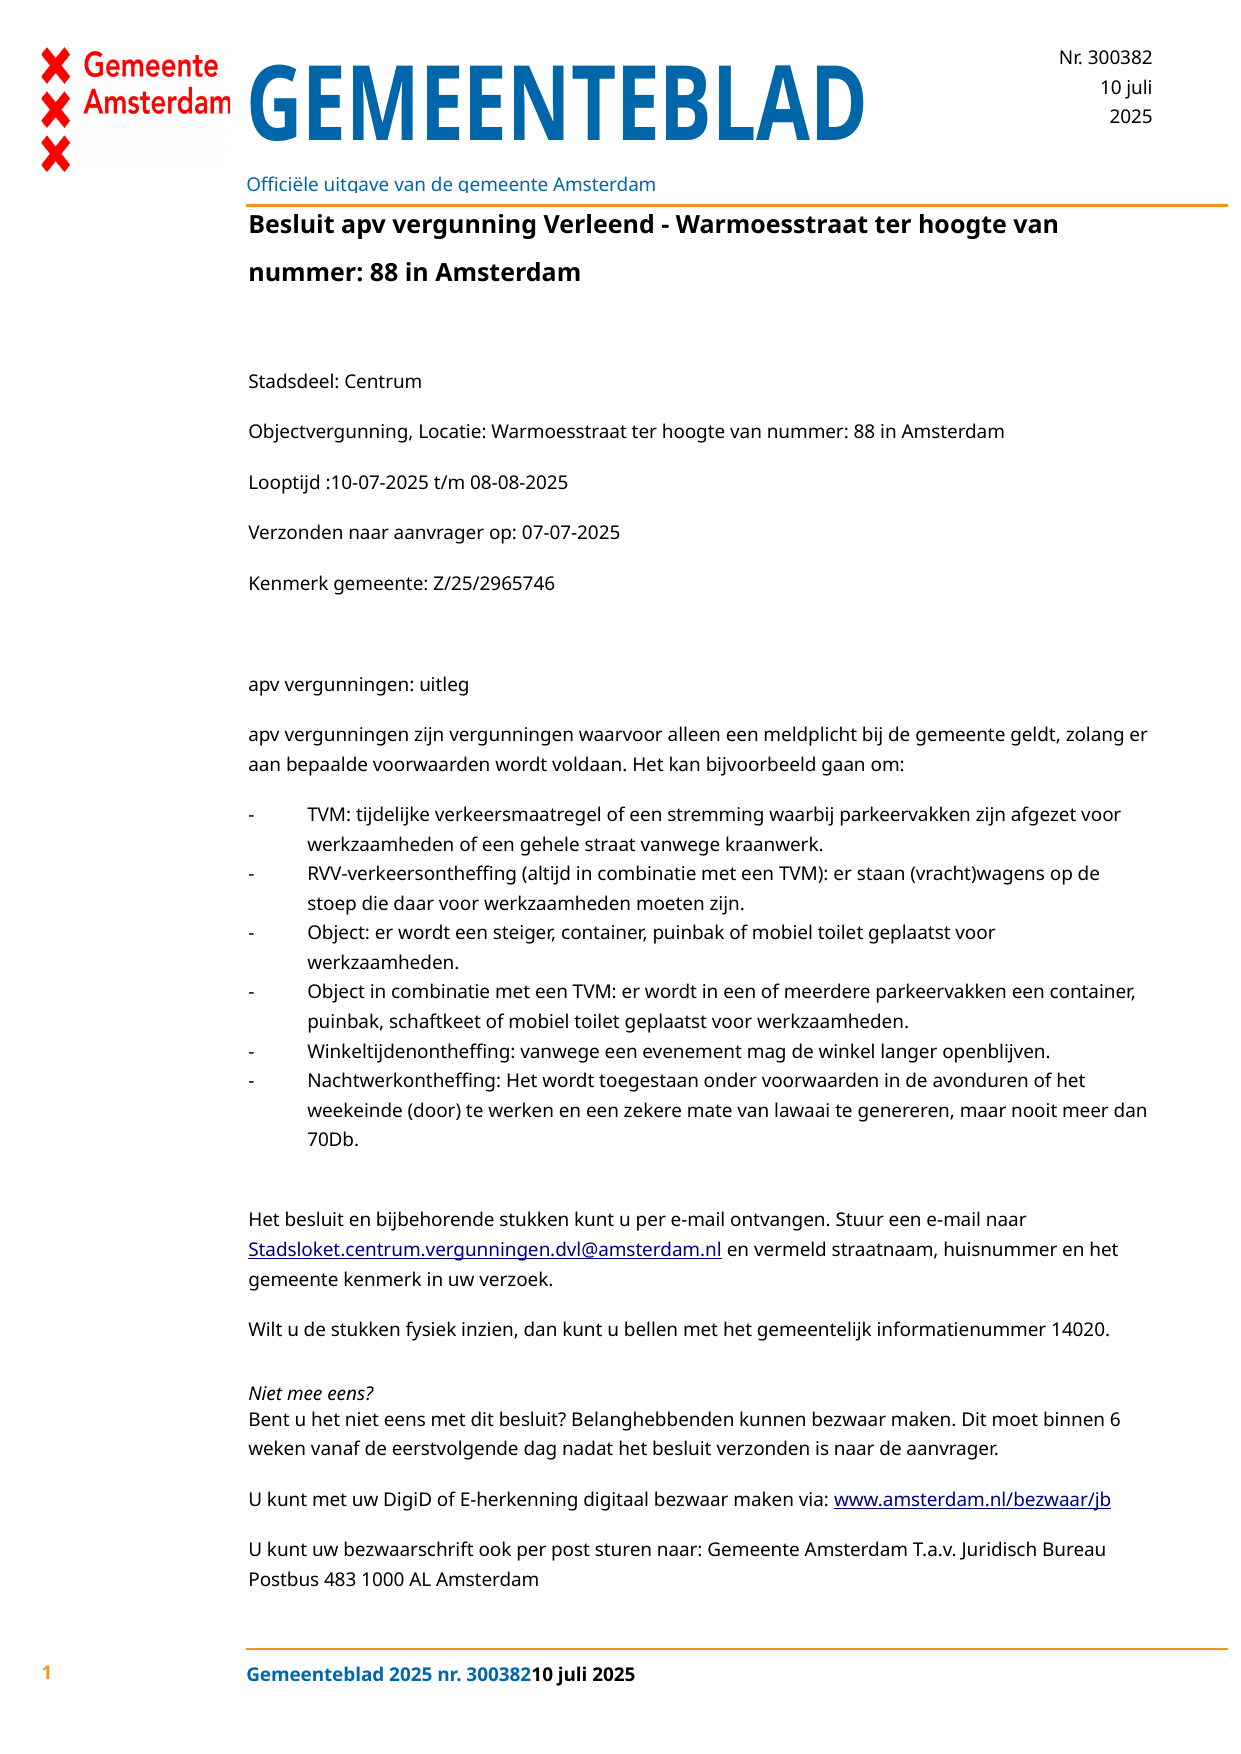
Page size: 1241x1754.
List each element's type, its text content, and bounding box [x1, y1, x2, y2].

text Objectvergunning, Locatie: Warmoesstraat ter hoogte van nummer: 88 in Amsterdam [248, 419, 1152, 444]
text Besluit apv vergunning Verleend - Warmoesstraat ter hoogte van nummer: 88 in Amsterdam [248, 207, 1152, 288]
text U kunt uw bezwaarschrift ook per post sturen naar: Gemeente Amsterdam T.a.v. Juridisch Bureau Postbus 483 1000 AL Amsterdam [248, 1536, 1152, 1592]
list Nachtwerkontheffing: Het wordt toegestaan onder voorwaarden in de avonduren of het weekeinde (door) te werken en een zekere mate van lawaai te genereren, maar nooit meer dan 70Db. [248, 1067, 1152, 1152]
text apv vergunningen: uitleg [248, 671, 1152, 697]
list TVM: tijdelijke verkeersmaatregel of een stremming waarbij parkeervakken zijn afgezet voor werkzaamheden of een gehele straat vanwege kraanwerk. [248, 801, 1152, 857]
text Wilt u de stukken fysiek inzien, dan kunt u bellen met het gemeentelijk informatienummer 14020. [248, 1316, 1152, 1342]
text Bent u het niet eens met dit besluit? Belanghebbenden kunnen bezwaar maken. Dit moet binnen 6 weken vanaf de eerstvolgende dag nadat het besluit verzonden is naar de aanvrager. [248, 1406, 1152, 1461]
text Stadsdeel: Centrum [248, 368, 1152, 394]
text Verzonden naar aanvrager op: 07-07-2025 [248, 519, 1152, 545]
picture [41, 47, 231, 172]
text U kunt met uw DigiD of E-herkenning digitaal bezwaar maken via: www.amsterdam.nl/bezwaar/jb [248, 1486, 1152, 1512]
text Looptijd :10-07-2025 t/m 08-08-2025 [248, 469, 1152, 495]
list RVV-verkeersontheffing (altijd in combinatie met een TVM): er staan (vracht)wagens op de stoep die daar voor werkzaamheden moeten zijn. [248, 860, 1152, 916]
text Het besluit en bijbehorende stukken kunt u per e-mail ontvangen. Stuur een e-mail naar Stadsloket.centrum.vergunningen.dvl@amsterdam.nl en vermeld straatnaam, huisnummer en het gemeente kenmerk in uw verzoek. [248, 1207, 1152, 1292]
text Kenmerk gemeente: Z/25/2965746 [248, 570, 1152, 596]
list Winkeltijdenontheffing: vanwege een evenement mag de winkel langer openblijven. [248, 1038, 1152, 1064]
list Object in combinatie met een TVM: er wordt in een of meerdere parkeervakken een container, puinbak, schaftkeet of mobiel toilet geplaatst voor werkzaamheden. [248, 979, 1152, 1034]
text Niet mee eens? [248, 1380, 1152, 1406]
list Object: er wordt een steiger, container, puinbak of mobiel toilet geplaatst voor werkzaamheden. [248, 919, 1152, 975]
text apv vergunningen zijn vergunningen waarvoor alleen een meldplicht bij de gemeente geldt, zolang er aan bepaalde voorwaarden wordt voldaan. Het kan bijvoorbeeld gaan om: [248, 721, 1152, 777]
